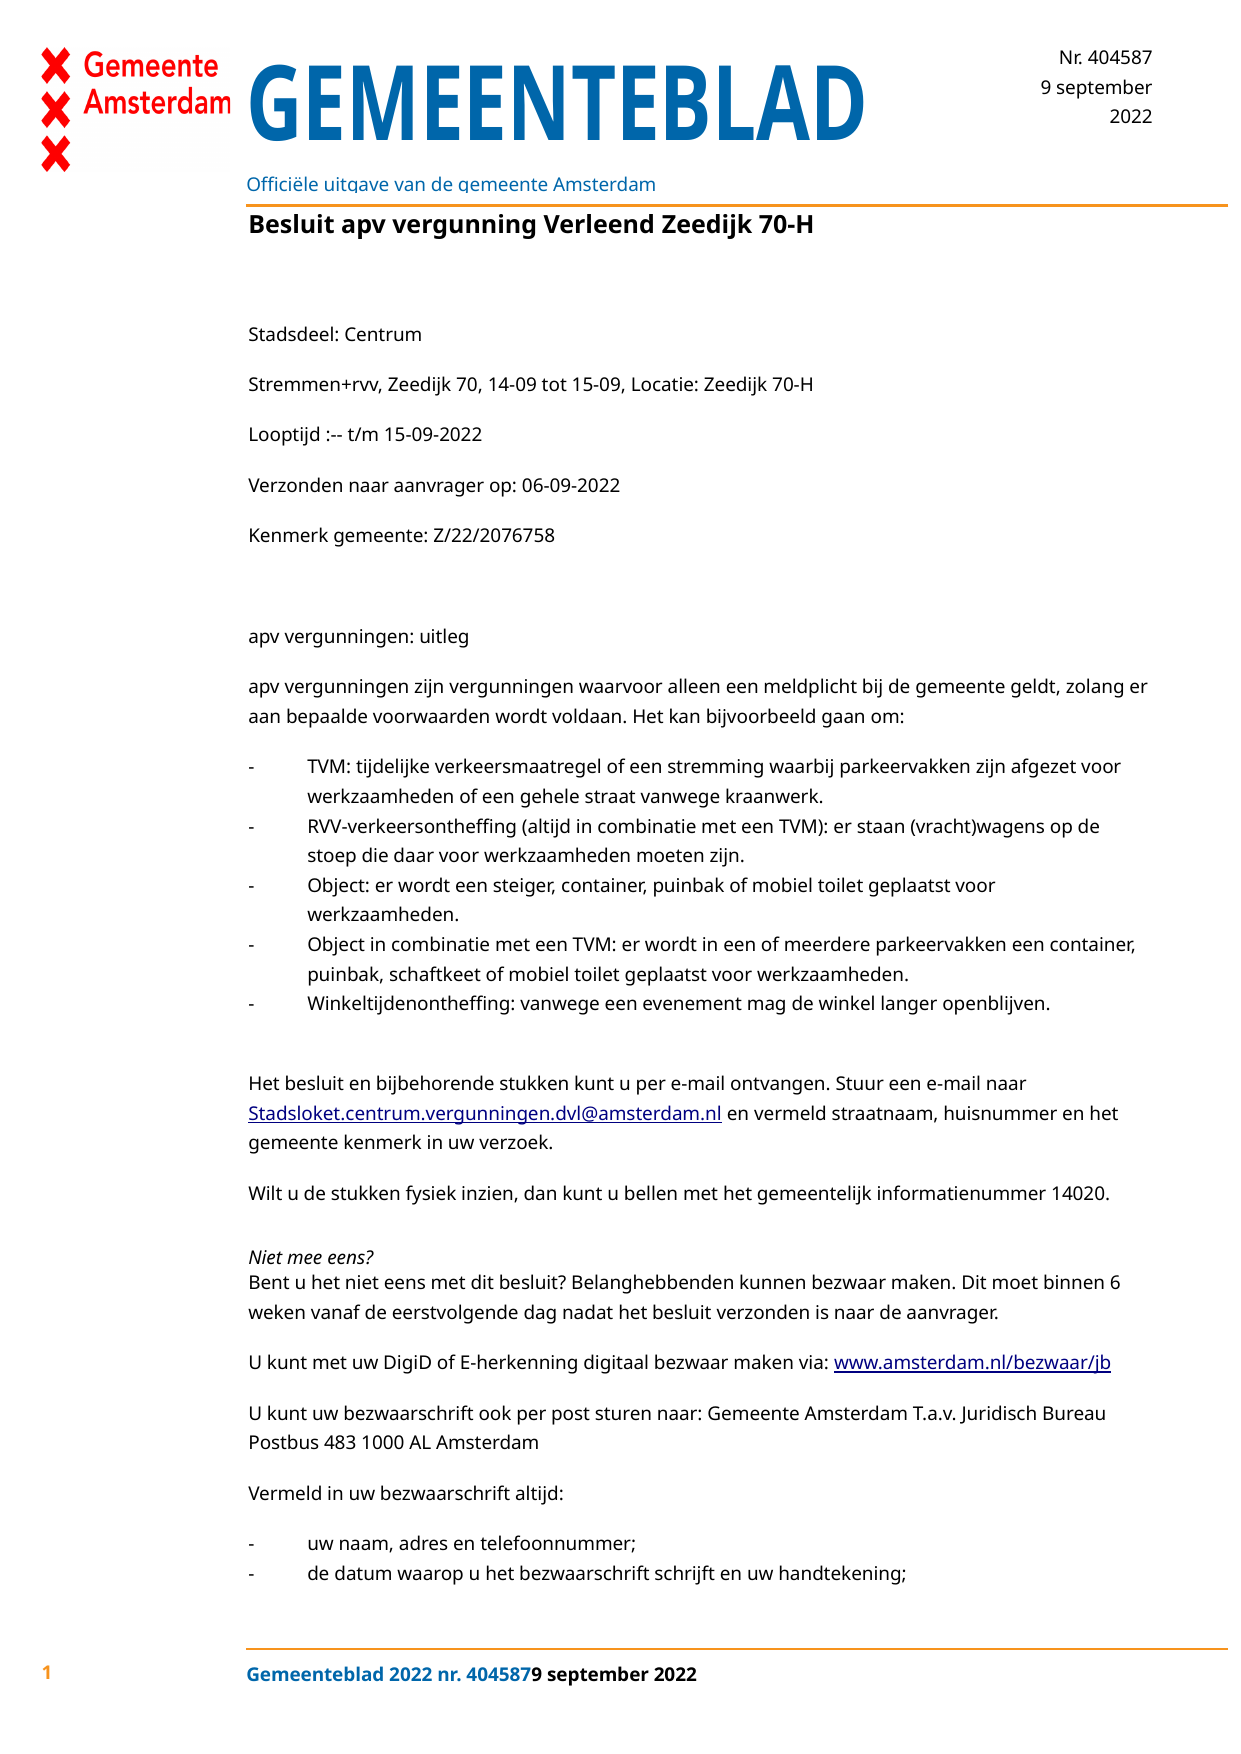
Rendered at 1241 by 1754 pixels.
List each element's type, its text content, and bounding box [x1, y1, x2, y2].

list Object in combinatie met een TVM: er wordt in een of meerdere parkeervakken een container, puinbak, schaftkeet of mobiel toilet geplaatst voor werkzaamheden. [248, 931, 1152, 986]
text Bent u het niet eens met dit besluit? Belanghebbenden kunnen bezwaar maken. Dit moet binnen 6 weken vanaf de eerstvolgende dag nadat het besluit verzonden is naar de aanvrager. [248, 1269, 1152, 1325]
text Het besluit en bijbehorende stukken kunt u per e-mail ontvangen. Stuur een e-mail naar Stadsloket.centrum.vergunningen.dvl@amsterdam.nl en vermeld straatnaam, huisnummer en het gemeente kenmerk in uw verzoek. [248, 1070, 1152, 1155]
text Besluit apv vergunning Verleend Zeedijk 70-H [248, 207, 1152, 241]
text Stadsdeel: Centrum [248, 321, 1152, 346]
list RVV-verkeersontheffing (altijd in combinatie met een TVM): er staan (vracht)wagens op de stoep die daar voor werkzaamheden moeten zijn. [248, 813, 1152, 868]
list uw naam, adres en telefoonnummer; [248, 1530, 1152, 1556]
list de datum waarop u het bezwaarschrift schrijft en uw handtekening; [248, 1560, 1152, 1586]
list Winkeltijdenontheffing: vanwege een evenement mag de winkel langer openblijven. [248, 990, 1152, 1016]
text U kunt met uw DigiD of E-herkenning digitaal bezwaar maken via: www.amsterdam.nl/bezwaar/jb [248, 1349, 1152, 1375]
text apv vergunningen zijn vergunningen waarvoor alleen een meldplicht bij de gemeente geldt, zolang er aan bepaalde voorwaarden wordt voldaan. Het kan bijvoorbeeld gaan om: [248, 674, 1152, 729]
text Kenmerk gemeente: Z/22/2076758 [248, 522, 1152, 548]
text apv vergunningen: uitleg [248, 623, 1152, 649]
text U kunt uw bezwaarschrift ook per post sturen naar: Gemeente Amsterdam T.a.v. Juridisch Bureau Postbus 483 1000 AL Amsterdam [248, 1400, 1152, 1455]
text Vermeld in uw bezwaarschrift altijd: [248, 1480, 1152, 1506]
text Verzonden naar aanvrager op: 06-09-2022 [248, 472, 1152, 498]
list TVM: tijdelijke verkeersmaatregel of een stremming waarbij parkeervakken zijn afgezet voor werkzaamheden of een gehele straat vanwege kraanwerk. [248, 754, 1152, 809]
picture [41, 47, 231, 172]
list Object: er wordt een steiger, container, puinbak of mobiel toilet geplaatst voor werkzaamheden. [248, 872, 1152, 927]
text Wilt u de stukken fysiek inzien, dan kunt u bellen met het gemeentelijk informatienummer 14020. [248, 1180, 1152, 1206]
text Looptijd :-- t/m 15-09-2022 [248, 422, 1152, 447]
text Stremmen+rvv, Zeedijk 70, 14-09 tot 15-09, Locatie: Zeedijk 70-H [248, 371, 1152, 397]
text Niet mee eens? [248, 1244, 1152, 1269]
